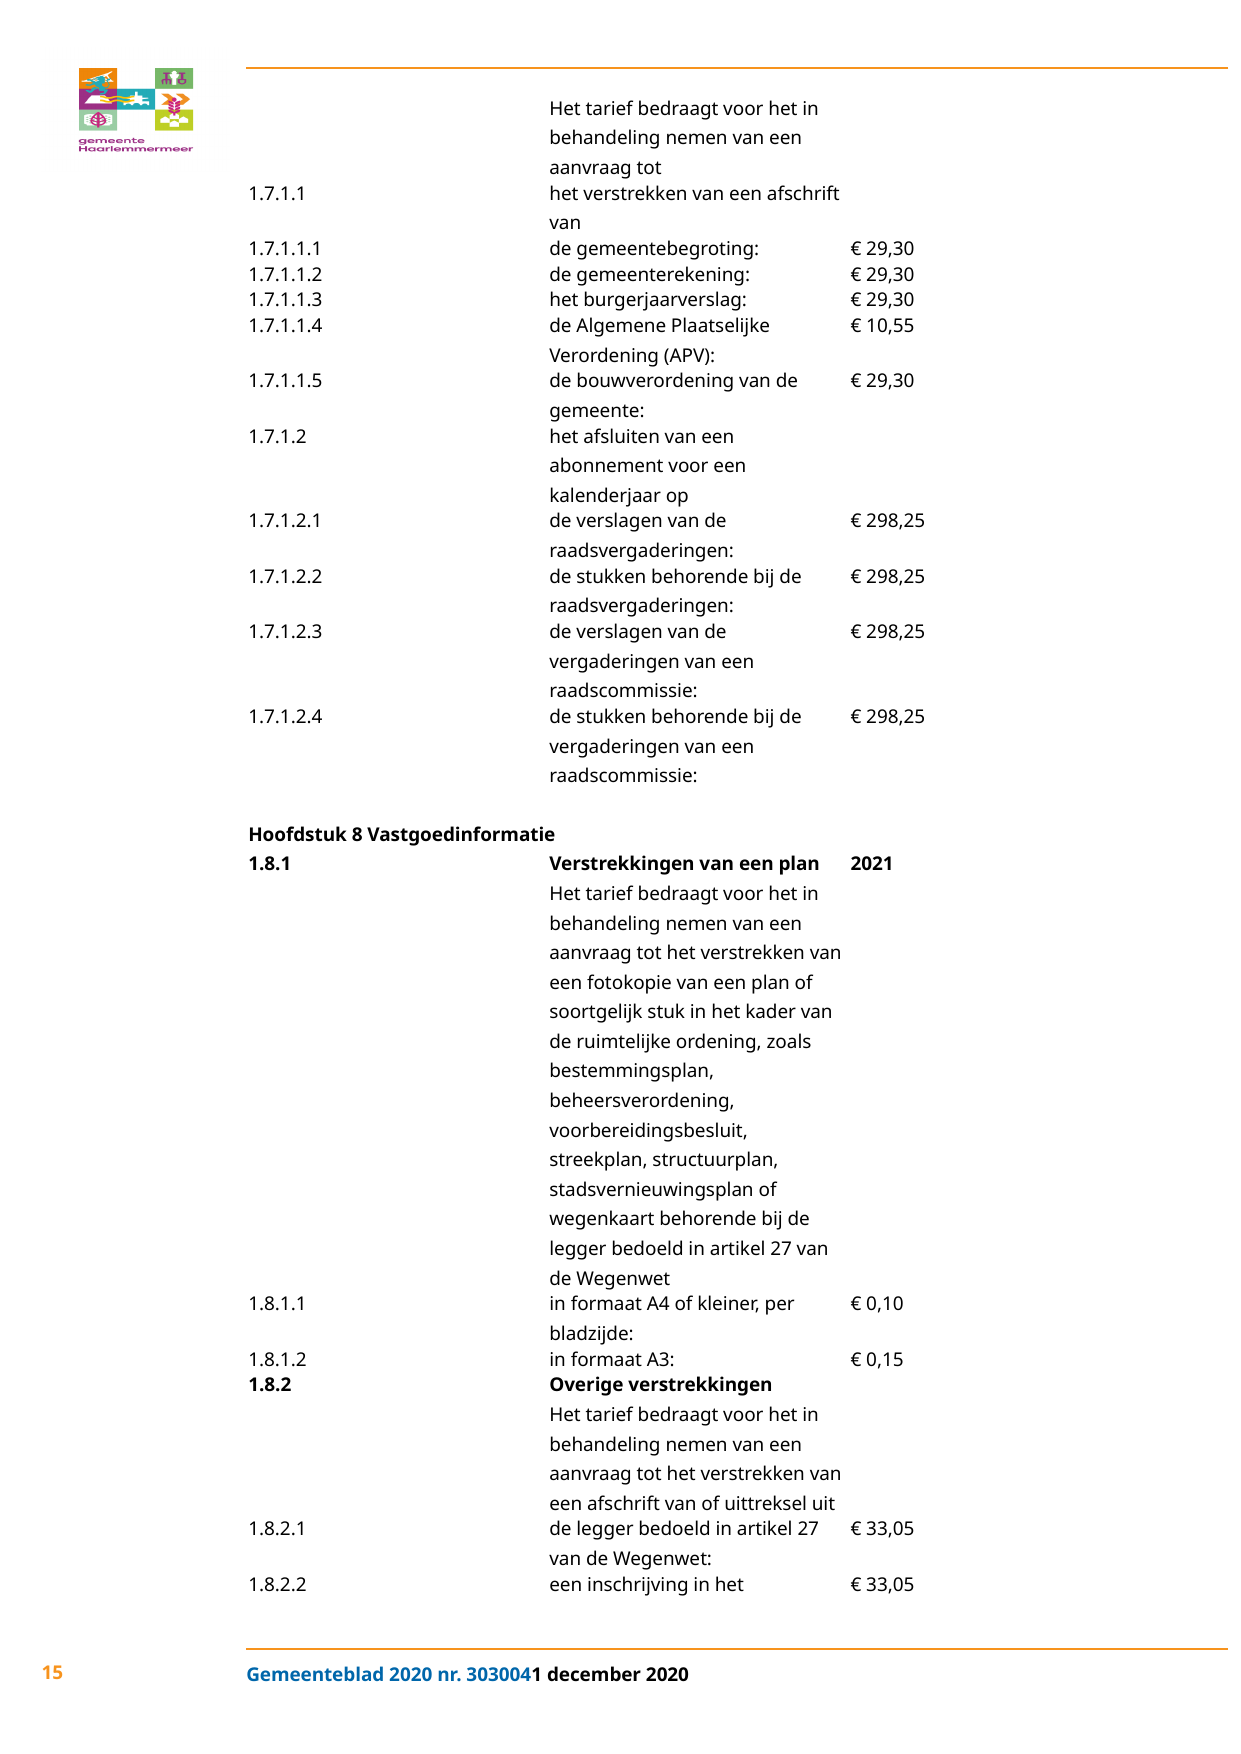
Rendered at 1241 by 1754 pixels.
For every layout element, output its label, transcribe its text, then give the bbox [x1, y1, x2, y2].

table_cell de gemeenterekening: [549, 261, 850, 286]
table_cell 1.7.1.1.5 [248, 368, 549, 423]
table_cell 1.8.1.2 [248, 1346, 549, 1372]
table_header Verstrekkingen van een plan Het tarief bedraagt voor het in behandeling nemen van een aanvraag tot het verstrekken van een fotokopie van een plan of soortgelijk stuk in het kader van de ruimtelijke ordening, zoals bestemmingsplan, beheersverordening, voorbereidingsbesluit, streekplan, structuurplan, stadsvernieuwingsplan of wegenkaart behorende bij de legger bedoeld in artikel 27 van de Wegenwet [549, 851, 850, 1291]
table_cell € 29,30 [850, 286, 1152, 312]
table_cell [850, 180, 1152, 235]
table_cell € 29,30 [850, 368, 1152, 423]
table_cell 1.7.1.1.2 [248, 261, 549, 286]
table_cell de verslagen van de raadsvergaderingen: [549, 508, 850, 563]
table_cell 1.7.1.2.4 [248, 703, 549, 788]
table_cell het verstrekken van een afschrift van [549, 180, 850, 235]
table_cell 1.8.1.1 [248, 1291, 549, 1346]
table_cell de legger bedoeld in artikel 27 van de Wegenwet: [549, 1516, 850, 1571]
table_cell 1.7.1.1 [248, 180, 549, 235]
table_cell € 10,55 [850, 312, 1152, 367]
table_cell 1.8.2.2 [248, 1571, 549, 1597]
table_cell 1.7.1.1.1 [248, 235, 549, 261]
table_cell 1.7.1.2.1 [248, 508, 549, 563]
table_cell 1.7.1.2 [248, 423, 549, 508]
table_cell 1.7.1.2.2 [248, 563, 549, 618]
table_cell Overige verstrekkingen Het tarief bedraagt voor het in behandeling nemen van een aanvraag tot het verstrekken van een afschrift van of uittreksel uit [549, 1372, 850, 1516]
table_cell € 33,05 [850, 1571, 1152, 1597]
table_header 1.8.1 [248, 851, 549, 1291]
table_cell 1.7.1.1.4 [248, 312, 549, 367]
table_cell € 298,25 [850, 508, 1152, 563]
table_cell [850, 95, 1152, 180]
text Hoofdstuk 8 Vastgoedinformatie [248, 821, 1152, 847]
table_cell Het tarief bedraagt voor het in behandeling nemen van een aanvraag tot [549, 95, 850, 180]
table_cell [850, 423, 1152, 508]
table_cell in formaat A4 of kleiner, per bladzijde: [549, 1291, 850, 1346]
table_cell € 29,30 [850, 261, 1152, 286]
table_cell de verslagen van de vergaderingen van een raadscommissie: [549, 618, 850, 703]
table_cell € 33,05 [850, 1516, 1152, 1571]
table_cell de bouwverordening van de gemeente: [549, 368, 850, 423]
table_cell [850, 876, 1152, 1291]
table_cell € 298,25 [850, 703, 1152, 788]
table_cell in formaat A3: [549, 1346, 850, 1372]
table_cell 1.7.1.1.3 [248, 286, 549, 312]
table_cell € 298,25 [850, 618, 1152, 703]
table_cell het afsluiten van een abonnement voor een kalenderjaar op [549, 423, 850, 508]
table_cell een inschrijving in het [549, 1571, 850, 1597]
table_cell € 0,15 [850, 1346, 1152, 1372]
picture [41, 47, 231, 172]
table_cell [850, 1372, 1152, 1516]
table_cell het burgerjaarverslag: [549, 286, 850, 312]
table_cell 1.8.2.1 [248, 1516, 549, 1571]
table_cell € 298,25 [850, 563, 1152, 618]
table_cell 1.8.2 [248, 1372, 549, 1516]
table_header [248, 95, 549, 180]
table_cell de stukken behorende bij de raadsvergaderingen: [549, 563, 850, 618]
table_header 2021 [850, 851, 1152, 876]
table_cell de stukken behorende bij de vergaderingen van een raadscommissie: [549, 703, 850, 788]
table_cell de gemeentebegroting: [549, 235, 850, 261]
table_cell 1.7.1.2.3 [248, 618, 549, 703]
table_cell de Algemene Plaatselijke Verordening (APV): [549, 312, 850, 367]
table_cell € 29,30 [850, 235, 1152, 261]
table_cell € 0,10 [850, 1291, 1152, 1346]
